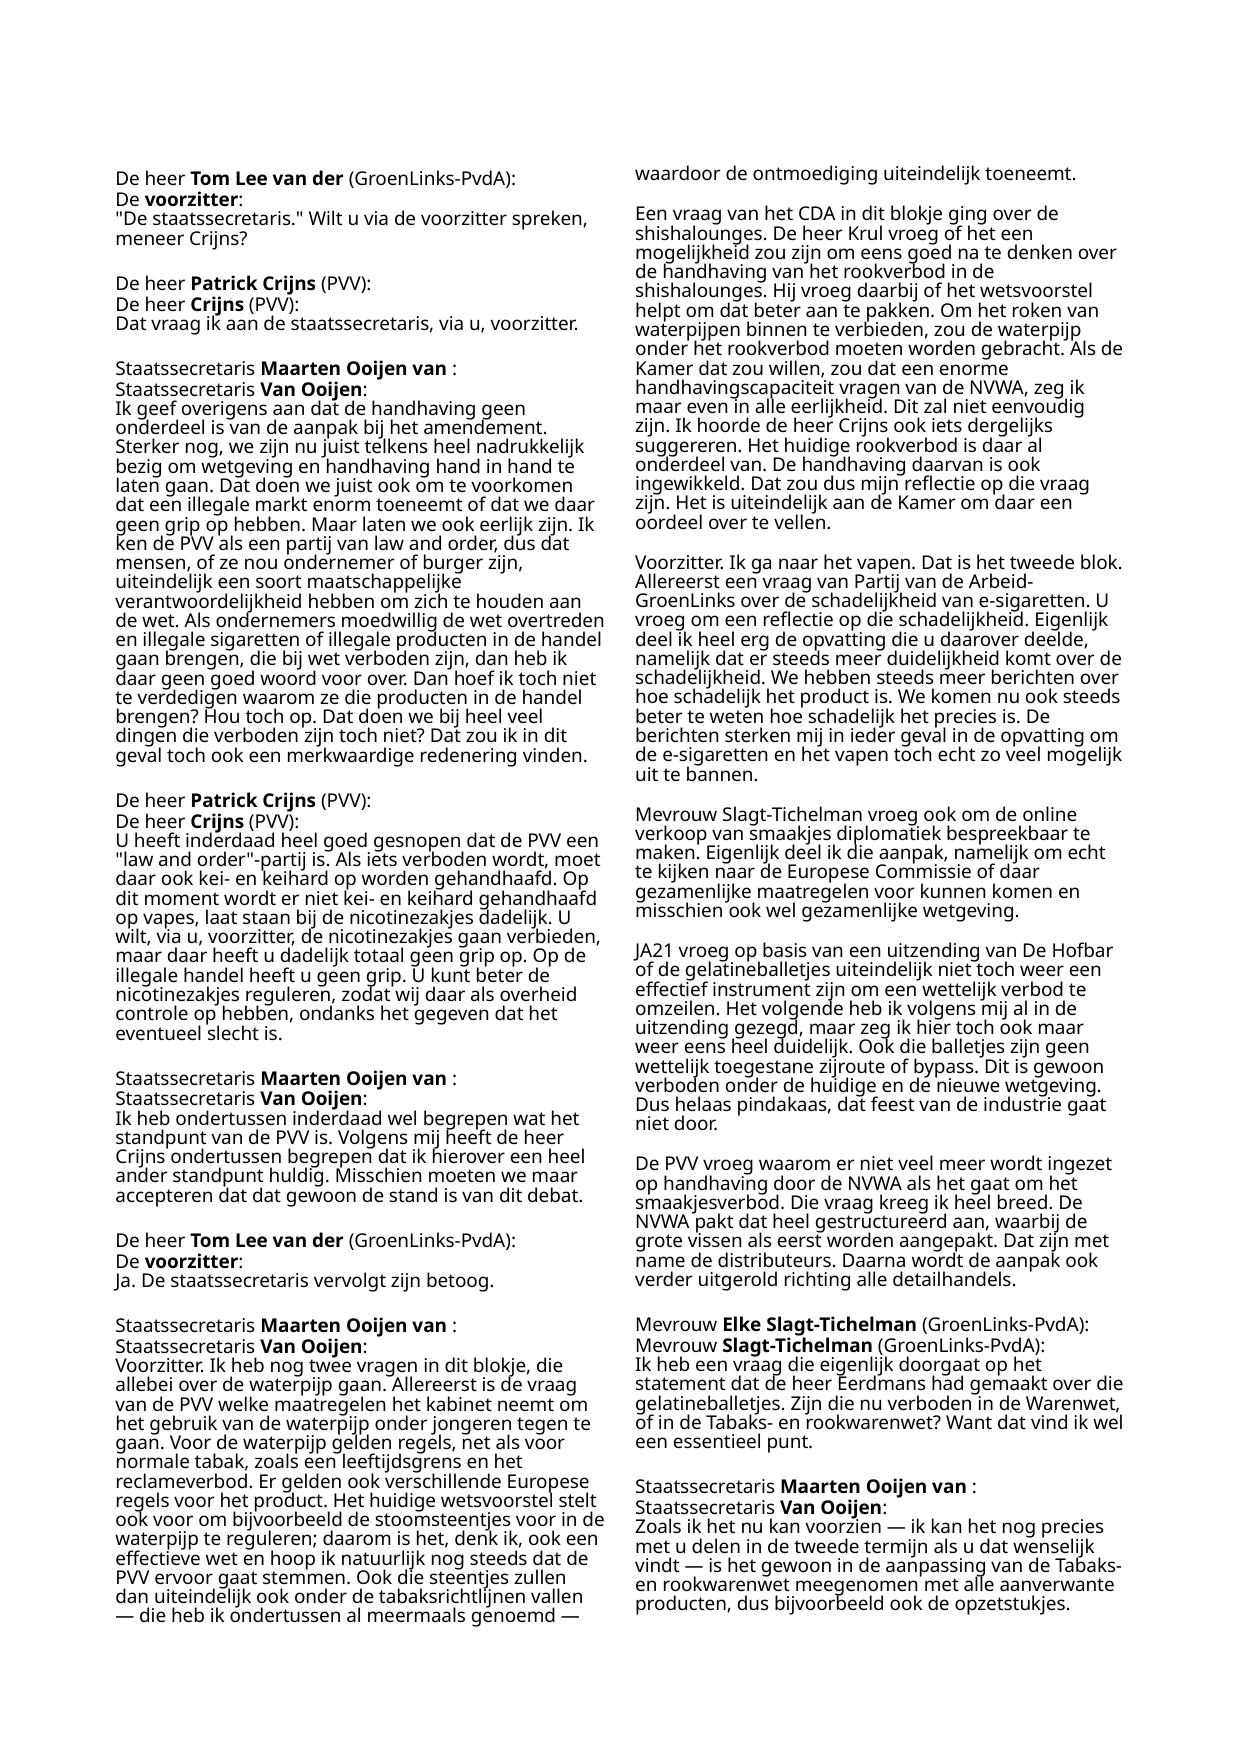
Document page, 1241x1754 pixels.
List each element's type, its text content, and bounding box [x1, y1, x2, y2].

text Een vraag van het CDA in dit blokje ging over de shishalounges. De heer Krul vroeg of het een mogelijkheid zou zijn om eens goed na te denken over de handhaving van het rookverbod in de shishalounges. Hij vroeg daarbij of het wetsvoorstel helpt om dat beter aan te pakken. Om het roken van waterpijpen binnen te verbieden, zou de waterpijp onder het rookverbod moeten worden gebracht. Als de Kamer dat zou willen, zou dat een enorme handhavingscapaciteit vragen van de NVWA, zeg ik maar even in alle eerlijkheid. Dit zal niet eenvoudig zijn. Ik hoorde de heer Crijns ook iets dergelijks suggereren. Het huidige rookverbod is daar al onderdeel van. De handhaving daarvan is ook ingewikkeld. Dat zou dus mijn reflectie op die vraag zijn. Het is uiteindelijk aan de Kamer om daar een oordeel over te vellen. [635, 205, 1125, 533]
text "De staatssecretaris." Wilt u via de voorzitter spreken, meneer Crijns? [115, 210, 605, 249]
text Ik heb ondertussen inderdaad wel begrepen wat het standpunt van de PVV is. Volgens mij heeft de heer Crijns ondertussen begrepen dat ik hierover een heel ander standpunt huldig. Misschien moeten we maar accepteren dat dat gewoon de stand is van dit debat. [115, 1110, 605, 1206]
text Staatssecretaris Maarten Ooijen van : [635, 1473, 1125, 1499]
text Staatssecretaris Maarten Ooijen van : [115, 1312, 605, 1338]
text De heer Tom Lee van der (GroenLinks-PvdA): [115, 1227, 605, 1253]
text Zoals ik het nu kan voorzien — ik kan het nog precies met u delen in de tweede termijn als u dat wenselijk vindt — is het gewoon in de aanpassing van de Tabaks- en rookwarenwet meegenomen met alle aanverwante producten, dus bijvoorbeeld ook de opzetstukjes. [635, 1518, 1125, 1615]
text De heer Patrick Crijns (PVV): [115, 787, 605, 813]
text Staatssecretaris Van Ooijen: [115, 381, 605, 400]
text Voorzitter. Ik ga naar het vapen. Dat is het tweede blok. Allereerst een vraag van Partij van de Arbeid-GroenLinks over de schadelijkheid van e-sigaretten. U vroeg om een reflectie op die schadelijkheid. Eigenlijk deel ik heel erg de opvatting die u daarover deelde, namelijk dat er steeds meer duidelijkheid komt over de schadelijkheid. We hebben steeds meer berichten over hoe schadelijk het product is. We komen nu ook steeds beter te weten hoe schadelijk het precies is. De berichten sterken mij in ieder geval in de opvatting om de e-sigaretten en het vapen toch echt zo veel mogelijk uit te bannen. [635, 554, 1125, 785]
text Mevrouw Elke Slagt-Tichelman (GroenLinks-PvdA): [635, 1311, 1125, 1337]
text De heer Tom Lee van der (GroenLinks-PvdA): [115, 165, 605, 191]
text De voorzitter: [115, 1253, 605, 1272]
text Ik geef overigens aan dat de handhaving geen onderdeel is van de aanpak bij het amendement. Sterker nog, we zijn nu juist telkens heel nadrukkelijk bezig om wetgeving en handhaving hand in hand te laten gaan. Dat doen we juist ook om te voorkomen dat een illegale markt enorm toeneemt of dat we daar geen grip op hebben. Maar laten we ook eerlijk zijn. Ik ken de PVV als een partij van law and order, dus dat mensen, of ze nou ondernemer of burger zijn, uiteindelijk een soort maatschappelijke verantwoordelijkheid hebben om zich te houden aan de wet. Als ondernemers moedwillig de wet overtreden en illegale sigaretten of illegale producten in de handel gaan brengen, die bij wet verboden zijn, dan heb ik daar geen goed woord voor over. Dan hoef ik toch niet te verdedigen waarom ze die producten in de handel brengen? Hou toch op. Dat doen we bij heel veel dingen die verboden zijn toch niet? Dat zou ik in dit geval toch ook een merkwaardige redenering vinden. [115, 400, 605, 766]
text De PVV vroeg waarom er niet veel meer wordt ingezet op handhaving door de NVWA als het gaat om het smaakjesverbod. Die vraag kreeg ik heel breed. De NVWA pakt dat heel gestructureerd aan, waarbij de grote vissen als eerst worden aangepakt. Dat zijn met name de distributeurs. Daarna wordt de aanpak ook verder uitgerold richting alle detailhandels. [635, 1155, 1125, 1290]
text Mevrouw Slagt-Tichelman (GroenLinks-PvdA): [635, 1337, 1125, 1356]
text Ja. De staatssecretaris vervolgt zijn betoog. [115, 1272, 605, 1291]
text Dat vraag ik aan de staatssecretaris, via u, voorzitter. [115, 315, 605, 334]
text Ik heb een vraag die eigenlijk doorgaat op het statement dat de heer Eerdmans had gemaakt over die gelatineballetjes. Zijn die nu verboden in de Warenwet, of in de Tabaks- en rookwarenwet? Want dat vind ik wel een essentieel punt. [635, 1356, 1125, 1452]
text Voorzitter. Ik heb nog twee vragen in dit blokje, die allebei over de waterpijp gaan. Allereerst is de vraag van de PVV welke maatregelen het kabinet neemt om het gebruik van de waterpijp onder jongeren tegen te gaan. Voor de waterpijp gelden regels, net als voor normale tabak, zoals een leeftijdsgrens en het reclameverbod. Er gelden ook verschillende Europese regels voor het product. Het huidige wetsvoorstel stelt ook voor om bijvoorbeeld de stoomsteentjes voor in de waterpijp te reguleren; daarom is het, denk ik, ook een effectieve wet en hoop ik natuurlijk nog steeds dat de PVV ervoor gaat stemmen. Ook die steentjes zullen dan uiteindelijk ook onder de tabaksrichtlijnen vallen — die heb ik ondertussen al meermaals genoemd — [115, 1357, 605, 1627]
text Staatssecretaris Van Ooijen: [115, 1338, 605, 1357]
text JA21 vroeg op basis van een uitzending van De Hofbar of de gelatineballetjes uiteindelijk niet toch weer een effectief instrument zijn om een wettelijk verbod te omzeilen. Het volgende heb ik volgens mij al in de uitzending gezegd, maar zeg ik hier toch ook maar weer eens heel duidelijk. Ook die balletjes zijn geen wettelijk toegestane zijroute of bypass. Dit is gewoon verboden onder de huidige en de nieuwe wetgeving. Dus helaas pindakaas, dat feest van de industrie gaat niet door. [635, 942, 1125, 1135]
text waardoor de ontmoediging uiteindelijk toeneemt. [635, 165, 1125, 184]
text De heer Crijns (PVV): [115, 296, 605, 315]
text Staatssecretaris Van Ooijen: [115, 1090, 605, 1110]
text De heer Crijns (PVV): [115, 813, 605, 832]
text De heer Patrick Crijns (PVV): [115, 270, 605, 296]
text Staatssecretaris Maarten Ooijen van : [115, 355, 605, 381]
text U heeft inderdaad heel goed gesnopen dat de PVV een "law and order"-partij is. Als iets verboden wordt, moet daar ook kei- en keihard op worden gehandhaafd. Op dit moment wordt er niet kei- en keihard gehandhaafd op vapes, laat staan bij de nicotinezakjes dadelijk. U wilt, via u, voorzitter, de nicotinezakjes gaan verbieden, maar daar heeft u dadelijk totaal geen grip op. Op de illegale handel heeft u geen grip. U kunt beter de nicotinezakjes reguleren, zodat wij daar als overheid controle op hebben, ondanks het gegeven dat het eventueel slecht is. [115, 832, 605, 1044]
text Staatssecretaris Maarten Ooijen van : [115, 1065, 605, 1090]
text Mevrouw Slagt-Tichelman vroeg ook om de online verkoop van smaakjes diplomatiek bespreekbaar te maken. Eigenlijk deel ik die aanpak, namelijk om echt te kijken naar de Europese Commissie of daar gezamenlijke maatregelen voor kunnen komen en misschien ook wel gezamenlijke wetgeving. [635, 806, 1125, 921]
text Staatssecretaris Van Ooijen: [635, 1499, 1125, 1518]
text De voorzitter: [115, 191, 605, 210]
